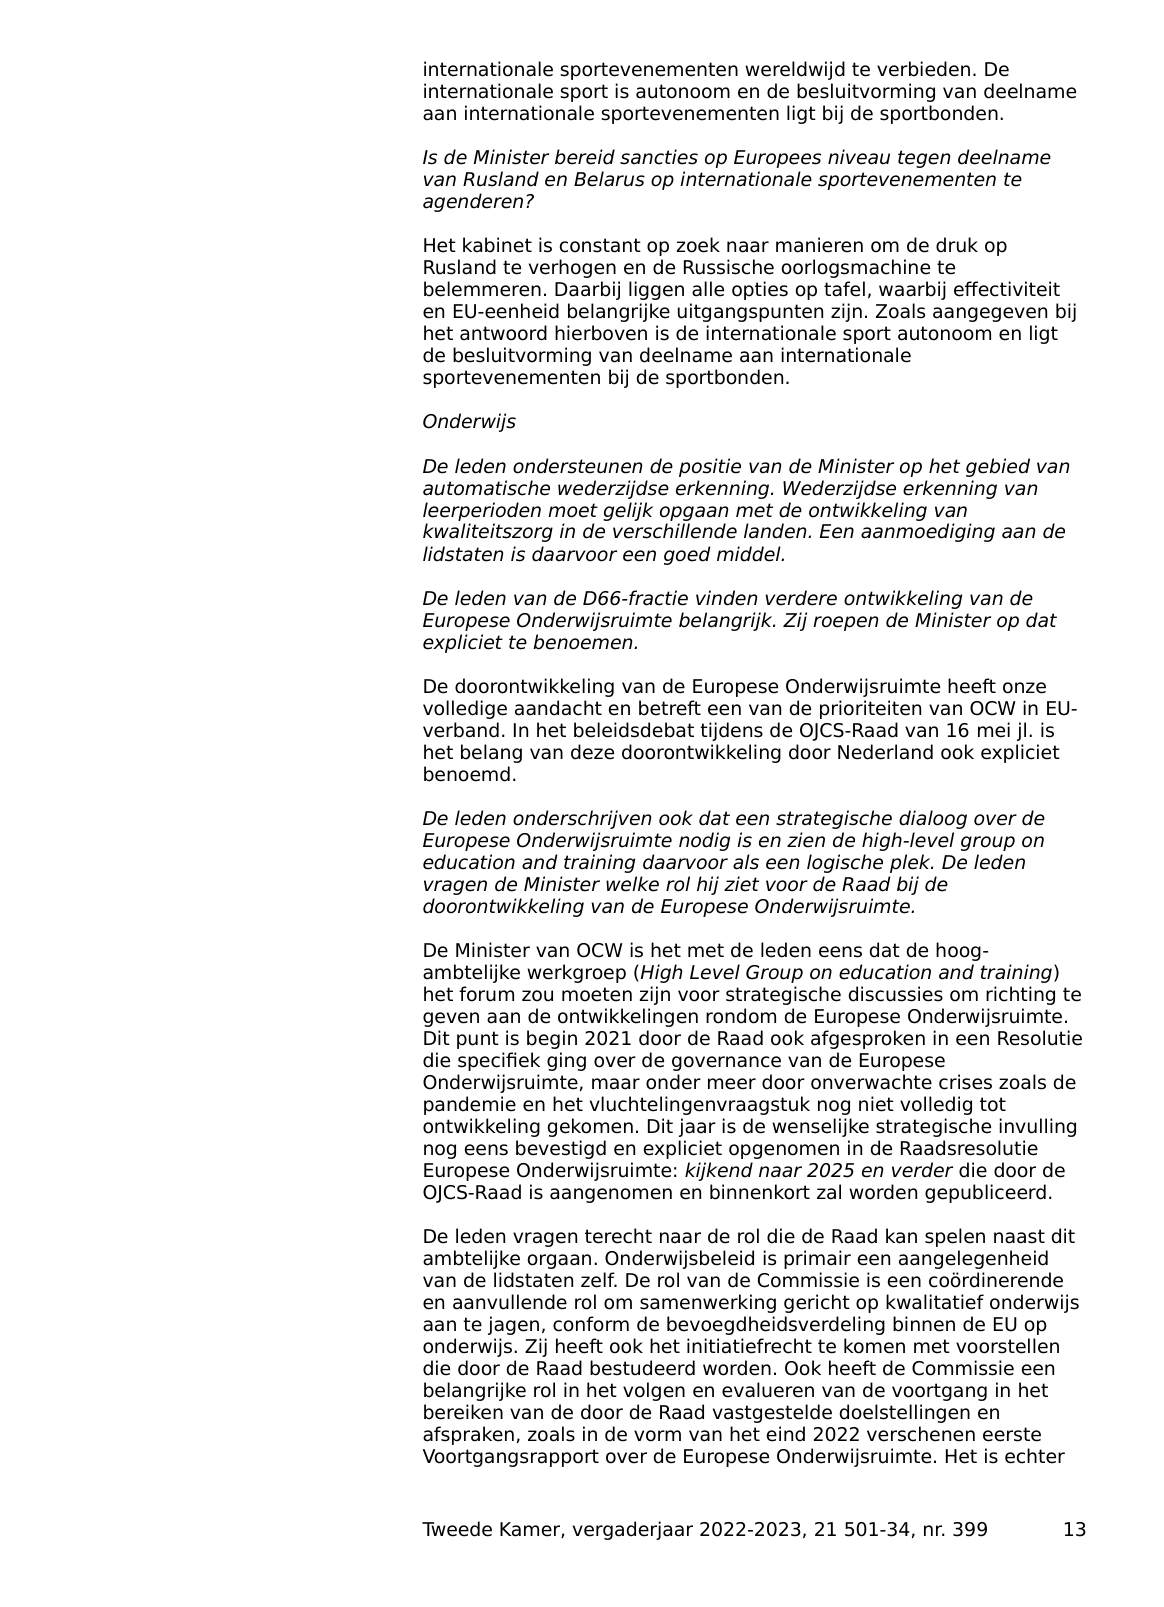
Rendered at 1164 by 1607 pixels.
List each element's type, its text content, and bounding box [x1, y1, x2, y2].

text De leden vragen terecht naar de rol die de Raad kan spelen naast dit ambtelijke orgaan. Onderwijsbeleid is primair een aangelegenheid van de lidstaten zelf. De rol van de Commissie is een coördinerende en aanvullende rol om samenwerking gericht op kwalitatief onderwijs aan te jagen, conform de bevoegdheidsverdeling binnen de EU op onderwijs. Zij heeft ook het initiatiefrecht te komen met voorstellen die door de Raad bestudeerd worden. Ook heeft de Commissie een belangrijke rol in het volgen en evalueren van de voortgang in het bereiken van de door de Raad vastgestelde doelstellingen en afspraken, zoals in de vorm van het eind 2022 verschenen eerste Voortgangsrapport over de Europese Onderwijsruimte. Het is echter [422, 1226, 1087, 1468]
text De Minister van OCW is het met de leden eens dat de hoog-ambtelijke werkgroep (High Level Group on education and training) het forum zou moeten zijn voor strategische discussies om richting te geven aan de ontwikkelingen rondom de Europese Onderwijsruimte. Dit punt is begin 2021 door de Raad ook afgesproken in een Resolutie die specifiek ging over de governance van de Europese Onderwijsruimte, maar onder meer door onverwachte crises zoals de pandemie en het vluchtelingenvraagstuk nog niet volledig tot ontwikkeling gekomen. Dit jaar is de wenselijke strategische invulling nog eens bevestigd en expliciet opgenomen in de Raadsresolutie Europese Onderwijsruimte: kijkend naar 2025 en verder die door de OJCS-Raad is aangenomen en binnenkort zal worden gepubliceerd. [422, 940, 1087, 1204]
subtitle Onderwijs [422, 411, 1087, 433]
text De leden van de D66-fractie vinden verdere ontwikkeling van de Europese Onderwijsruimte belangrijk. Zij roepen de Minister op dat expliciet te benoemen. [422, 588, 1087, 653]
text De leden onderschrijven ook dat een strategische dialoog over de Europese Onderwijsruimte nodig is en zien de high-level group on education and training daarvoor als een logische plek. De leden vragen de Minister welke rol hij ziet voor de Raad bij de doorontwikkeling van de Europese Onderwijsruimte. [422, 808, 1087, 918]
text internationale sportevenementen wereldwijd te verbieden. De internationale sport is autonoom en de besluitvorming van deelname aan internationale sportevenementen ligt bij de sportbonden. [422, 59, 1087, 125]
text De doorontwikkeling van de Europese Onderwijsruimte heeft onze volledige aandacht en betreft een van de prioriteiten van OCW in EU-verband. In het beleidsdebat tijdens de OJCS-Raad van 16 mei jl. is het belang van deze doorontwikkeling door Nederland ook expliciet benoemd. [422, 676, 1087, 786]
text De leden ondersteunen de positie van de Minister op het gebied van automatische wederzijdse erkenning. Wederzijdse erkenning van leerperioden moet gelijk opgaan met de ontwikkeling van kwaliteitszorg in de verschillende landen. Een aanmoediging aan de lidstaten is daarvoor een goed middel. [422, 456, 1087, 565]
text Het kabinet is constant op zoek naar manieren om de druk op Rusland te verhogen en de Russische oorlogsmachine te belemmeren. Daarbij liggen alle opties op tafel, waarbij effectiviteit en EU-eenheid belangrijke uitgangspunten zijn. Zoals aangegeven bij het antwoord hierboven is de internationale sport autonoom en ligt de besluitvorming van deelname aan internationale sportevenementen bij de sportbonden. [422, 235, 1087, 389]
text Is de Minister bereid sancties op Europees niveau tegen deelname van Rusland en Belarus op internationale sportevenementen te agenderen? [422, 147, 1087, 213]
